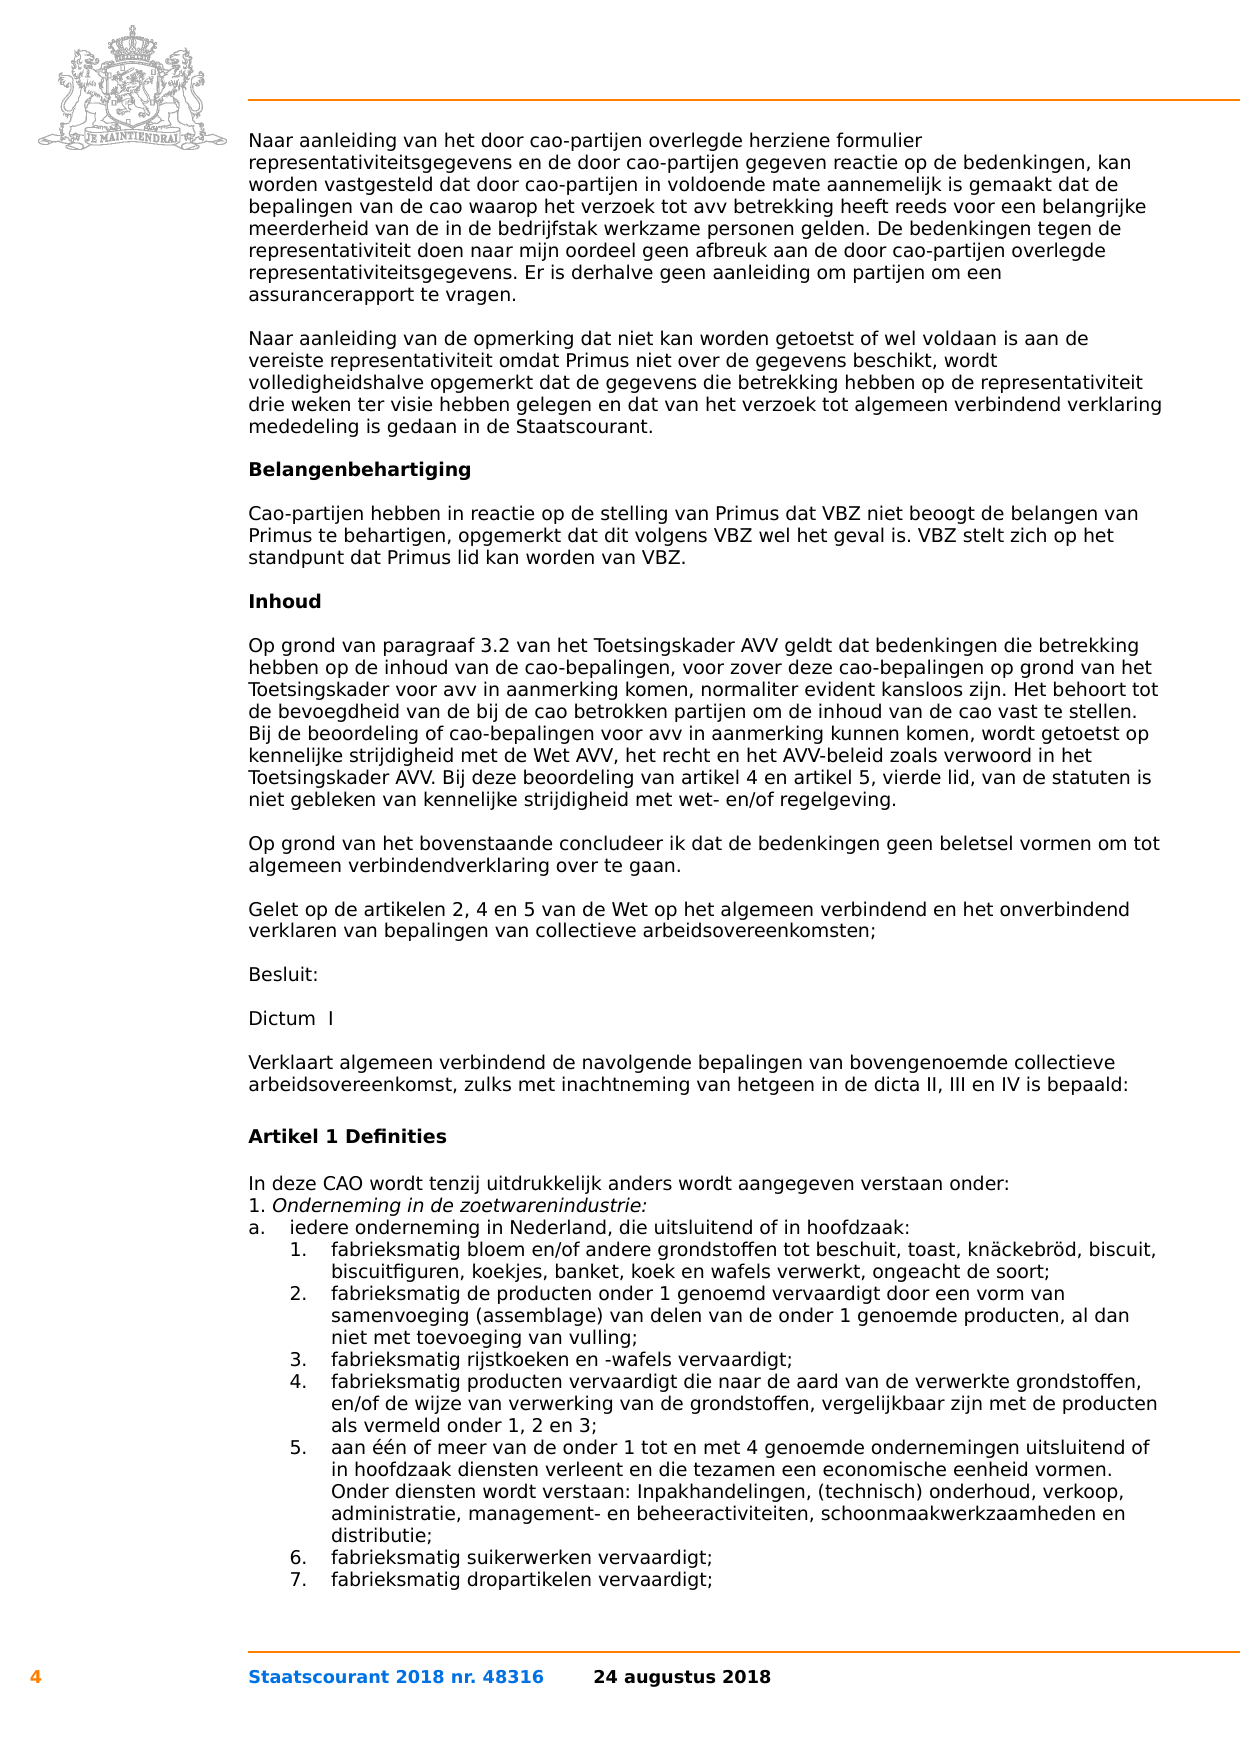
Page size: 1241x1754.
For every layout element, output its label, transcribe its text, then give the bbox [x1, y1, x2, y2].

text Naar aanleiding van de opmerking dat niet kan worden getoetst of wel voldaan is aan de vereiste representativiteit omdat Primus niet over de gegevens beschikt, wordt volledigheidshalve opgemerkt dat de gegevens die betrekking hebben op de representativiteit drie weken ter visie hebben gelegen en dat van het verzoek tot algemeen verbindend verklaring mededeling is gedaan in de Staatscourant. [248, 328, 1163, 437]
subtitle Belangenbehartiging [248, 459, 1163, 481]
text 3. fabrieksmatig rijstkoeken en -wafels vervaardigt; [289, 1349, 1163, 1371]
subtitle Artikel 1 Definities [248, 1126, 1163, 1148]
text Cao-partijen hebben in reactie op de stelling van Primus dat VBZ niet beoogt de belangen van Primus te behartigen, opgemerkt dat dit volgens VBZ wel het geval is. VBZ stelt zich op het standpunt dat Primus lid kan worden van VBZ. [248, 503, 1163, 569]
text 1. Onderneming in de zoetwarenindustrie: [248, 1195, 1163, 1217]
text 5. aan één of meer van de onder 1 tot en met 4 genoemde ondernemingen uitsluitend of in hoofdzaak diensten verleent en die tezamen een economische eenheid vormen. Onder diensten wordt verstaan: Inpakhandelingen, (technisch) onderhoud, verkoop, administratie, management- en beheeractiviteiten, schoonmaakwerkzaamheden en distributie; [289, 1437, 1163, 1547]
text a. iedere onderneming in Nederland, die uitsluitend of in hoofdzaak: [248, 1217, 1163, 1239]
picture [38, 25, 227, 150]
text 2. fabrieksmatig de producten onder 1 genoemd vervaardigt door een vorm van samenvoeging (assemblage) van delen van de onder 1 genoemde producten, al dan niet met toevoeging van vulling; [289, 1283, 1163, 1349]
text Gelet op de artikelen 2, 4 en 5 van de Wet op het algemeen verbindend en het onverbindend verklaren van bepalingen van collectieve arbeidsovereenkomsten; [248, 898, 1163, 942]
text 6. fabrieksmatig suikerwerken vervaardigt; [289, 1547, 1163, 1568]
text Besluit: [248, 964, 1163, 986]
text 4. fabrieksmatig producten vervaardigt die naar de aard van de verwerkte grondstoffen, en/of de wijze van verwerking van de grondstoffen, vergelijkbaar zijn met de producten als vermeld onder 1, 2 en 3; [289, 1371, 1163, 1437]
text In deze CAO wordt tenzij uitdrukkelijk anders wordt aangegeven verstaan onder: [248, 1173, 1163, 1195]
text Verklaart algemeen verbindend de navolgende bepalingen van bovengenoemde collectieve arbeidsovereenkomst, zulks met inachtneming van hetgeen in de dicta II, III en IV is bepaald: [248, 1052, 1163, 1096]
text Op grond van paragraaf 3.2 van het Toetsingskader AVV geldt dat bedenkingen die betrekking hebben op de inhoud van de cao-bepalingen, voor zover deze cao-bepalingen op grond van het Toetsingskader voor avv in aanmerking komen, normaliter evident kansloos zijn. Het behoort tot de bevoegdheid van de bij de cao betrokken partijen om de inhoud van de cao vast te stellen. Bij de beoordeling of cao-bepalingen voor avv in aanmerking kunnen komen, wordt getoetst op kennelijke strijdigheid met de Wet AVV, het recht en het AVV-beleid zoals verwoord in het Toetsingskader AVV. Bij deze beoordeling van artikel 4 en artikel 5, vierde lid, van de statuten is niet gebleken van kennelijke strijdigheid met wet- en/of regelgeving. [248, 635, 1163, 811]
text Dictum I [248, 1008, 1163, 1030]
text Naar aanleiding van het door cao-partijen overlegde herziene formulier representativiteitsgegevens en de door cao-partijen gegeven reactie op de bedenkingen, kan worden vastgesteld dat door cao-partijen in voldoende mate aannemelijk is gemaakt dat de bepalingen van de cao waarop het verzoek tot avv betrekking heeft reeds voor een belangrijke meerderheid van de in de bedrijfstak werkzame personen gelden. De bedenkingen tegen de representativiteit doen naar mijn oordeel geen afbreuk aan de door cao-partijen overlegde representativiteitsgegevens. Er is derhalve geen aanleiding om partijen om een assurancerapport te vragen. [248, 130, 1163, 306]
text Op grond van het bovenstaande concludeer ik dat de bedenkingen geen beletsel vormen om tot algemeen verbindendverklaring over te gaan. [248, 833, 1163, 877]
subtitle Inhoud [248, 591, 1163, 613]
text 1. fabrieksmatig bloem en/of andere grondstoffen tot beschuit, toast, knäckebröd, biscuit, biscuitfiguren, koekjes, banket, koek en wafels verwerkt, ongeacht de soort; [289, 1239, 1163, 1283]
text 7. fabrieksmatig dropartikelen vervaardigt; [289, 1568, 1163, 1591]
